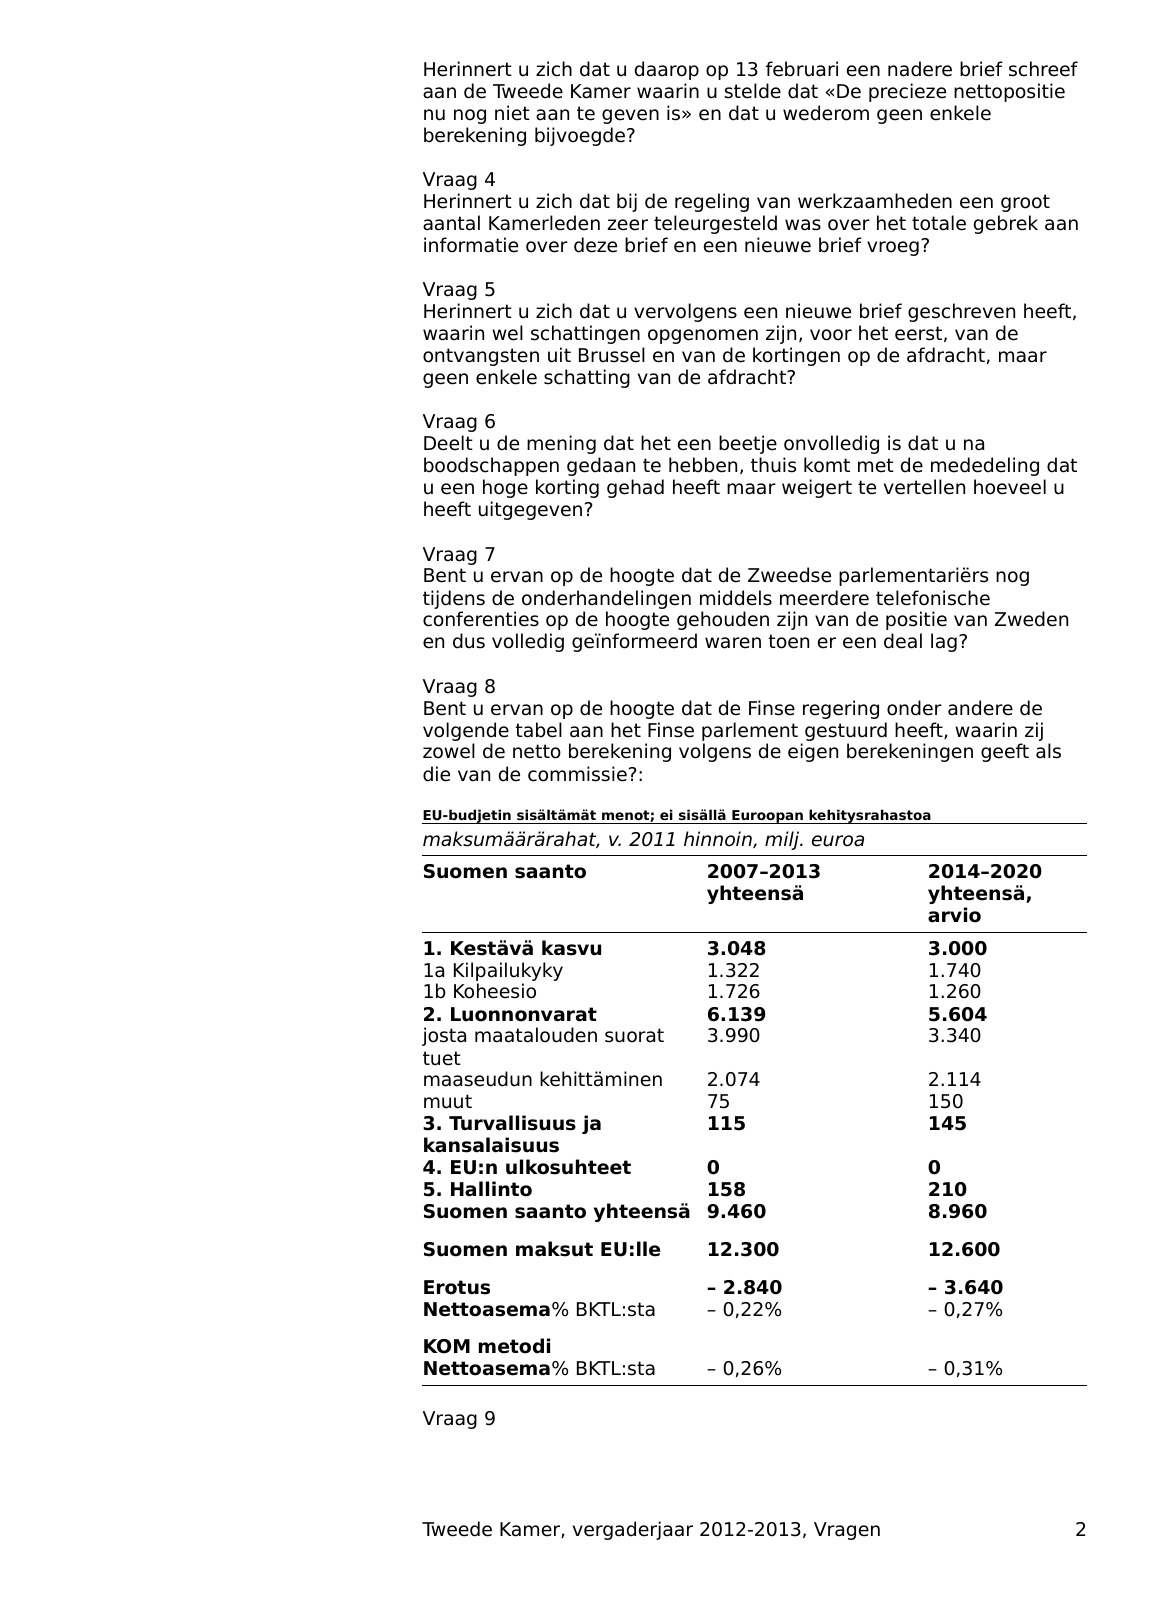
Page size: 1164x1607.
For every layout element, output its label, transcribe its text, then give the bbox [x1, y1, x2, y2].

table_cell – 0,22% [701, 1299, 922, 1321]
table_cell [701, 1223, 922, 1239]
table_cell 1a Kilpailukyky [422, 960, 701, 981]
table_cell maksumäärärahat, v. 2011 hinnoin, milj. euroa [422, 824, 1087, 855]
table_cell 1.726 [701, 981, 922, 1003]
table_cell 150 [922, 1091, 1087, 1113]
table_cell – 2.840 [701, 1277, 922, 1299]
table_cell Nettoasema% BKTL:sta [422, 1358, 701, 1385]
table_cell 75 [701, 1091, 922, 1113]
table_cell [422, 1321, 701, 1336]
table_cell Suomen saanto [422, 856, 701, 932]
text Herinnert u zich dat u daarop op 13 februari een nadere brief schreef aan de Tweede Kamer waarin u stelde dat «De precieze nettopositie nu nog niet aan te geven is» en dat u wederom geen enkele berekening bijvoegde? [422, 59, 1087, 147]
table_cell [422, 1223, 701, 1239]
table_cell 3. Turvallisuus ja kansalaisuus [422, 1113, 701, 1157]
table_cell 3.340 [922, 1025, 1087, 1069]
table_cell 8.960 [922, 1201, 1087, 1223]
table_cell 158 [701, 1179, 922, 1201]
table_cell – 0,27% [922, 1299, 1087, 1321]
table_cell 0 [701, 1157, 922, 1179]
table_cell [922, 1223, 1087, 1239]
text Bent u ervan op de hoogte dat de Zweedse parlementariërs nog tijdens de onderhandelingen middels meerdere telefonische conferenties op de hoogte gehouden zijn van de positie van Zweden en dus volledig geïnformeerd waren toen er een deal lag? [422, 565, 1087, 653]
table_cell [922, 1261, 1087, 1277]
text Vraag 5 [422, 279, 1087, 301]
table_cell – 3.640 [922, 1277, 1087, 1299]
table_cell 3.048 [701, 933, 922, 959]
table_cell Suomen maksut EU:lle [422, 1239, 701, 1261]
table_cell 4. EU:n ulkosuhteet [422, 1157, 701, 1179]
table_cell 1. Kestävä kasvu [422, 933, 701, 959]
table_cell [701, 1321, 922, 1336]
table_cell [422, 1261, 701, 1277]
text Vraag 6 [422, 411, 1087, 433]
table_cell [922, 1321, 1087, 1336]
table_cell 145 [922, 1113, 1087, 1157]
table_cell muut [422, 1091, 701, 1113]
table_cell 1.740 [922, 960, 1087, 981]
text Bent u ervan op de hoogte dat de Finse regering onder andere de volgende tabel aan het Finse parlement gestuurd heeft, waarin zij zowel de netto berekening volgens de eigen berekeningen geeft als die van de commissie?: [422, 697, 1087, 785]
table_cell 6.139 [701, 1004, 922, 1025]
table_cell josta maatalouden suorat tuet [422, 1025, 701, 1069]
text Vraag 8 [422, 676, 1087, 697]
table_cell KOM metodi [422, 1336, 701, 1358]
table_cell 115 [701, 1113, 922, 1157]
text Herinnert u zich dat bij de regeling van werkzaamheden een groot aantal Kamerleden zeer teleurgesteld was over het totale gebrek aan informatie over deze brief en een nieuwe brief vroeg? [422, 191, 1087, 257]
table_cell Nettoasema% BKTL:sta [422, 1299, 701, 1321]
text Herinnert u zich dat u vervolgens een nieuwe brief geschreven heeft, waarin wel schattingen opgenomen zijn, voor het eerst, van de ontvangsten uit Brussel en van de kortingen op de afdracht, maar geen enkele schatting van de afdracht? [422, 301, 1087, 389]
table_cell 9.460 [701, 1201, 922, 1223]
table_header EU-budjetin sisältämät menot; ei sisällä Euroopan kehitysrahastoa [422, 807, 1087, 823]
table_cell 12.600 [922, 1239, 1087, 1261]
table_cell 210 [922, 1179, 1087, 1201]
text Vraag 9 [422, 1408, 1087, 1430]
table_cell – 0,31% [922, 1358, 1087, 1385]
table_cell 3.000 [922, 933, 1087, 959]
table_cell 3.990 [701, 1025, 922, 1069]
text Deelt u de mening dat het een beetje onvolledig is dat u na boodschappen gedaan te hebben, thuis komt met de mededeling dat u een hoge korting gehad heeft maar weigert te vertellen hoeveel u heeft uitgegeven? [422, 433, 1087, 521]
table_cell [701, 1336, 922, 1358]
text Vraag 4 [422, 169, 1087, 191]
table_cell 0 [922, 1157, 1087, 1179]
table_cell 2014–2020 yhteensä, arvio [922, 856, 1087, 932]
table_cell 1.322 [701, 960, 922, 981]
table_cell 2.074 [701, 1069, 922, 1091]
table_cell 1b Koheesio [422, 981, 701, 1003]
table_cell [701, 1261, 922, 1277]
table_cell [922, 1336, 1087, 1358]
table_cell 2. Luonnonvarat [422, 1004, 701, 1025]
table_cell 2.114 [922, 1069, 1087, 1091]
table_cell 5.604 [922, 1004, 1087, 1025]
table_cell 12.300 [701, 1239, 922, 1261]
text Vraag 7 [422, 543, 1087, 565]
table_cell 5. Hallinto [422, 1179, 701, 1201]
table_cell Erotus [422, 1277, 701, 1299]
table_cell 2007–2013 yhteensä [701, 856, 922, 932]
table_cell maaseudun kehittäminen [422, 1069, 701, 1091]
table_cell Suomen saanto yhteensä [422, 1201, 701, 1223]
table_cell 1.260 [922, 981, 1087, 1003]
table_cell – 0,26% [701, 1358, 922, 1385]
